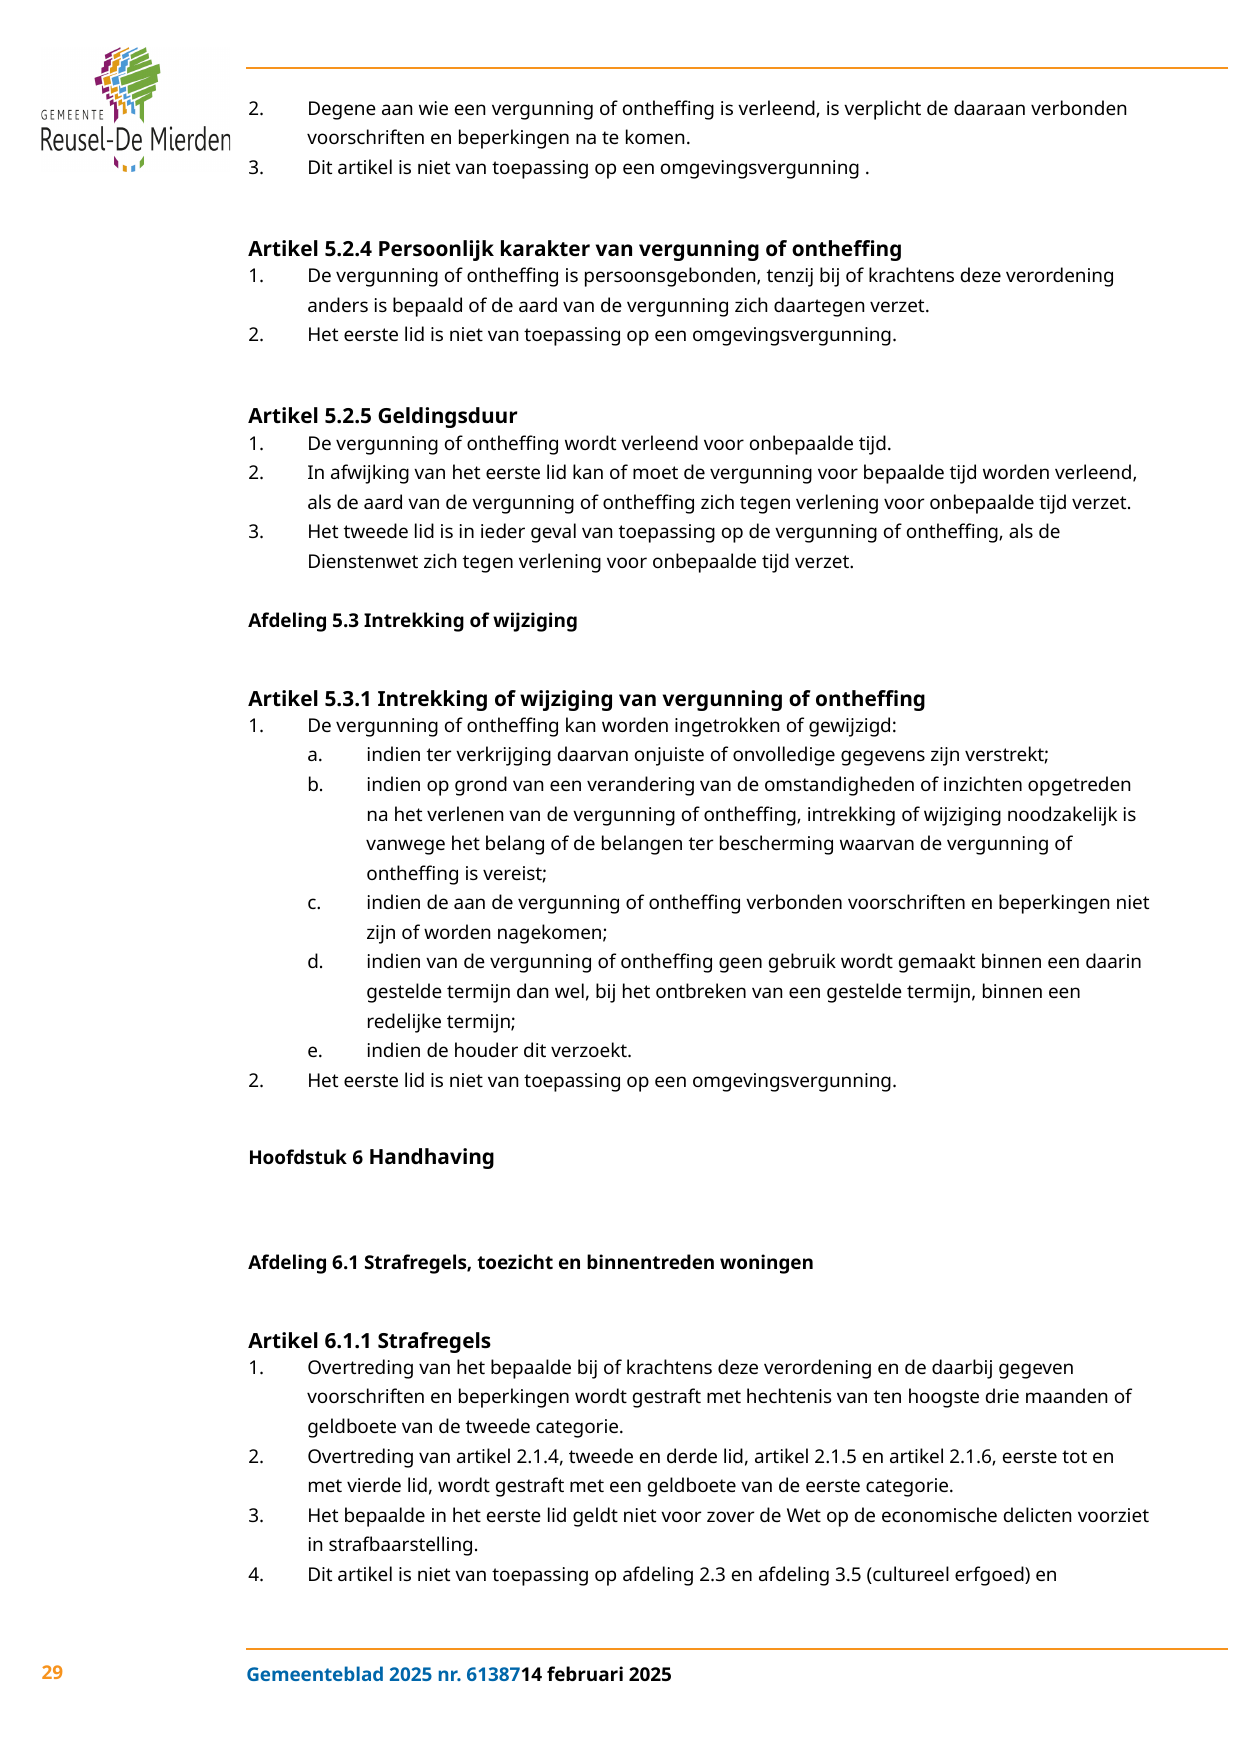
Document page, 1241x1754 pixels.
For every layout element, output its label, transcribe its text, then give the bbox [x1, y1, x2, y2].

list De vergunning of ontheffing wordt verleend voor onbepaalde tijd. [248, 430, 1152, 456]
list Degene aan wie een vergunning of ontheffing is verleend, is verplicht de daaraan verbonden voorschriften en beperkingen na te komen. [248, 95, 1152, 150]
text Artikel 5.2.4 Persoonlijk karakter van vergunning of ontheffing [248, 234, 1152, 262]
text Artikel 6.1.1 Strafregels [248, 1326, 1152, 1354]
list De vergunning of ontheffing kan worden ingetrokken of gewijzigd: [248, 712, 1152, 738]
list indien de aan de vergunning of ontheffing verbonden voorschriften en beperkingen niet zijn of worden nagekomen; [307, 889, 1152, 945]
text Hoofdstuk 6 Handhaving [248, 1142, 1152, 1171]
text Afdeling 6.1 Strafregels, toezicht en binnentreden woningen [248, 1249, 1152, 1275]
picture [41, 47, 231, 172]
list indien de houder dit verzoekt. [307, 1037, 1152, 1063]
text Artikel 5.2.5 Geldingsduur [248, 402, 1152, 430]
list indien van de vergunning of ontheffing geen gebruik wordt gemaakt binnen een daarin gestelde termijn dan wel, bij het ontbreken van een gestelde termijn, binnen een redelijke termijn; [307, 949, 1152, 1034]
list Overtreding van het bepaalde bij of krachtens deze verordening en de daarbij gegeven voorschriften en beperkingen wordt gestraft met hechtenis van ten hoogste drie maanden of geldboete van de tweede categorie. [248, 1354, 1152, 1439]
text Afdeling 5.3 Intrekking of wijziging [248, 607, 1152, 633]
text Artikel 5.3.1 Intrekking of wijziging van vergunning of ontheffing [248, 684, 1152, 712]
list Het eerste lid is niet van toepassing op een omgevingsvergunning. [248, 322, 1152, 347]
list indien op grond van een verandering van de omstandigheden of inzichten opgetreden na het verlenen van de vergunning of ontheffing, intrekking of wijziging noodzakelijk is vanwege het belang of de belangen ter bescherming waarvan de vergunning of ontheffing is vereist; [307, 771, 1152, 886]
list Dit artikel is niet van toepassing op een omgevingsvergunning . [248, 154, 1152, 180]
list In afwijking van het eerste lid kan of moet de vergunning voor bepaalde tijd worden verleend, als de aard van de vergunning of ontheffing zich tegen verlening voor onbepaalde tijd verzet. [248, 459, 1152, 515]
list Het tweede lid is in ieder geval van toepassing op de vergunning of ontheffing, als de Dienstenwet zich tegen verlening voor onbepaalde tijd verzet. [248, 519, 1152, 574]
list indien ter verkrijging daarvan onjuiste of onvolledige gegevens zijn verstrekt; [307, 742, 1152, 767]
list Overtreding van artikel 2.1.4, tweede en derde lid, artikel 2.1.5 en artikel 2.1.6, eerste tot en met vierde lid, wordt gestraft met een geldboete van de eerste categorie. [248, 1443, 1152, 1498]
list De vergunning of ontheffing is persoonsgebonden, tenzij bij of krachtens deze verordening anders is bepaald of de aard van de vergunning zich daartegen verzet. [248, 262, 1152, 318]
list Het bepaalde in het eerste lid geldt niet voor zover de Wet op de economische delicten voorziet in strafbaarstelling. [248, 1502, 1152, 1557]
list Het eerste lid is niet van toepassing op een omgevingsvergunning. [248, 1067, 1152, 1093]
list Dit artikel is niet van toepassing op afdeling 2.3 en afdeling 3.5 (cultureel erfgoed) en [248, 1561, 1152, 1587]
